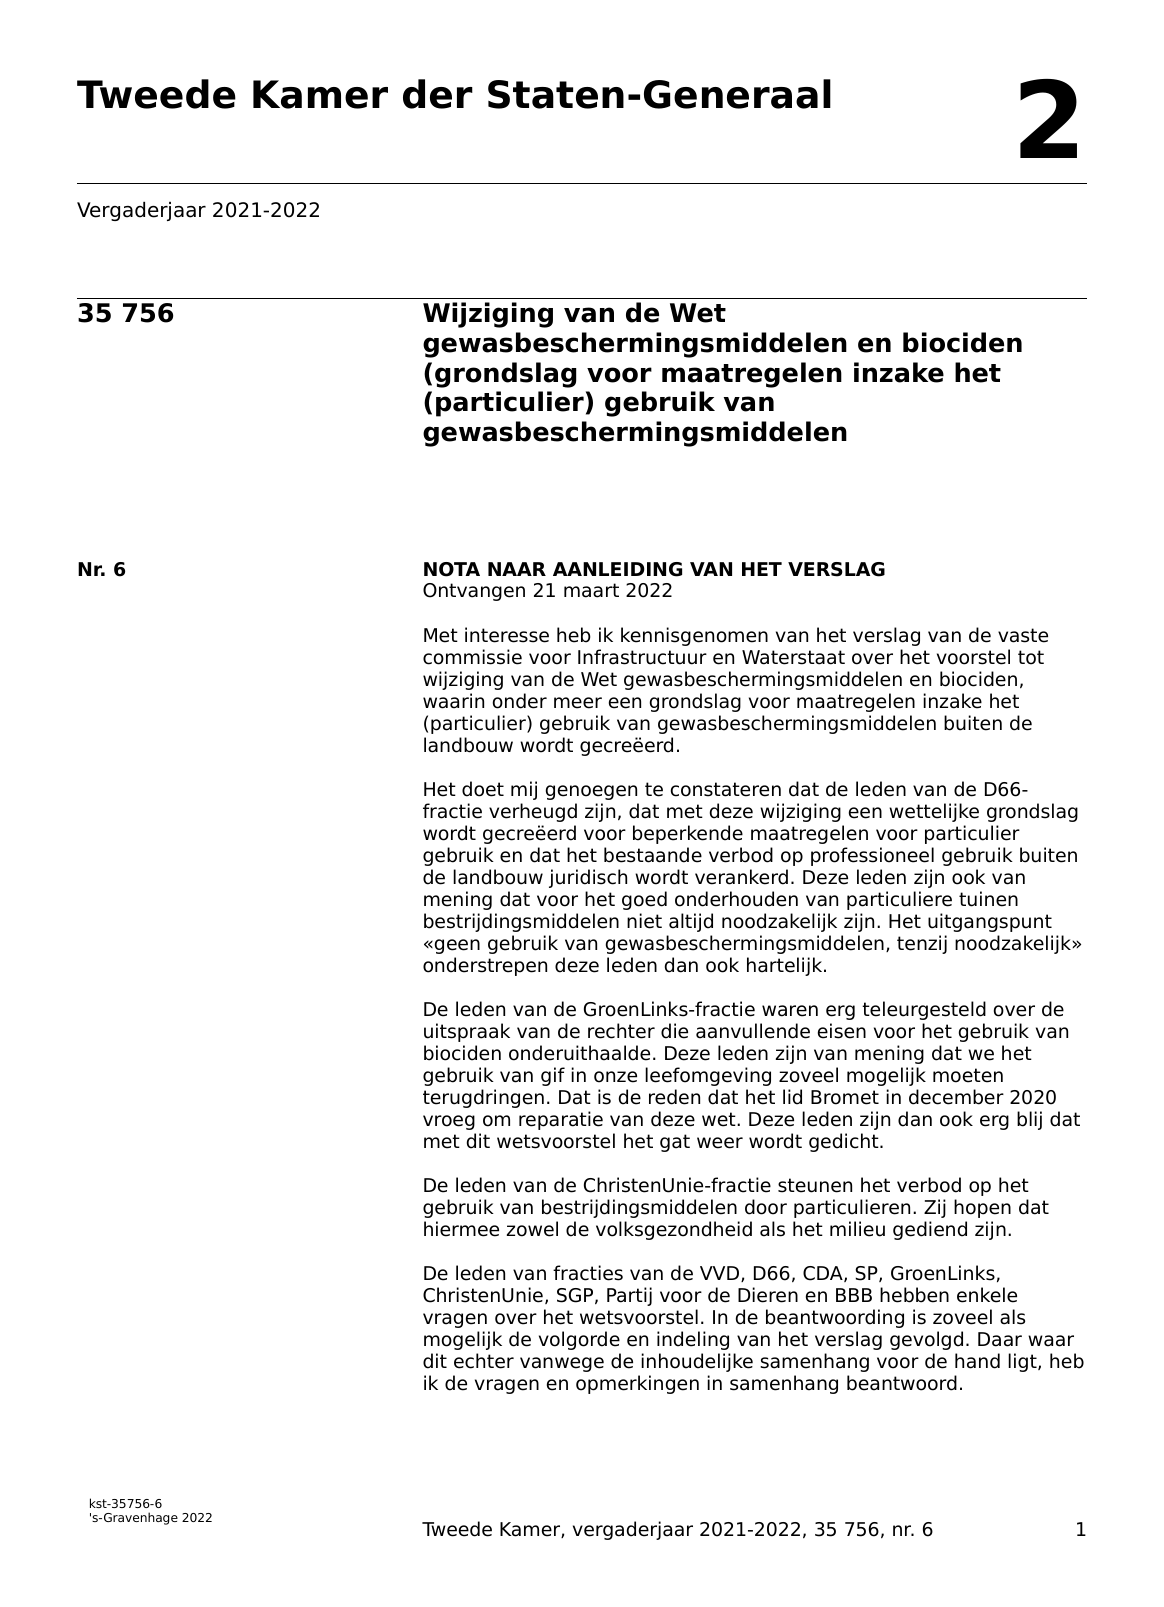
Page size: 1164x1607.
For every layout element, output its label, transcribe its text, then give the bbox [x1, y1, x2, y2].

text De leden van de ChristenUnie-fractie steunen het verbod op het gebruik van bestrijdingsmiddelen door particulieren. Zij hopen dat hiermee zowel de volksgezondheid als het milieu gediend zijn. [422, 1175, 1087, 1241]
text De leden van fracties van de VVD, D66, CDA, SP, GroenLinks, ChristenUnie, SGP, Partij voor de Dieren en BBB hebben enkele vragen over het wetsvoorstel. In de beantwoording is zoveel als mogelijk de volgorde en indeling van het verslag gevolgd. Daar waar dit echter vanwege de inhoudelijke samenhang voor de hand ligt, heb ik de vragen en opmerkingen in samenhang beantwoord. [422, 1263, 1087, 1395]
table_cell Vergaderjaar 2021-2022 [77, 184, 1087, 298]
text Het doet mij genoegen te constateren dat de leden van de D66-fractie verheugd zijn, dat met deze wijziging een wettelijke grondslag wordt gecreëerd voor beperkende maatregelen voor particulier gebruik en dat het bestaande verbod op professioneel gebruik buiten de landbouw juridisch wordt verankerd. Deze leden zijn ook van mening dat voor het goed onderhouden van particuliere tuinen bestrijdingsmiddelen niet altijd noodzakelijk zijn. Het uitgangspunt «geen gebruik van gewasbeschermingsmiddelen, tenzij noodzakelijk» onderstrepen deze leden dan ook hartelijk. [422, 779, 1087, 976]
table_header 2 [886, 59, 1087, 183]
subtitle Nr. 6 NOTA NAAR AANLEIDING VAN HET VERSLAG [77, 558, 1087, 580]
table_header Tweede Kamer der Staten-Generaal [77, 59, 886, 183]
text Ontvangen 21 maart 2022 [422, 580, 1087, 602]
text 's-Gravenhage 2022 [88, 1511, 323, 1525]
subtitle 35 756 Wijziging van de Wet gewasbeschermingsmiddelen en biociden (grondslag voor maatregelen inzake het (particulier) gebruik van gewasbeschermingsmiddelen [77, 299, 1087, 447]
text De leden van de GroenLinks-fractie waren erg teleurgesteld over de uitspraak van de rechter die aanvullende eisen voor het gebruik van biociden onderuithaalde. Deze leden zijn van mening dat we het gebruik van gif in onze leefomgeving zoveel mogelijk moeten terugdringen. Dat is de reden dat het lid Bromet in december 2020 vroeg om reparatie van deze wet. Deze leden zijn dan ook erg blij dat met dit wetsvoorstel het gat weer wordt gedicht. [422, 999, 1087, 1152]
text Met interesse heb ik kennisgenomen van het verslag van de vaste commissie voor Infrastructuur en Waterstaat over het voorstel tot wijziging van de Wet gewasbeschermingsmiddelen en biociden, waarin onder meer een grondslag voor maatregelen inzake het (particulier) gebruik van gewasbeschermingsmiddelen buiten de landbouw wordt gecreëerd. [422, 624, 1087, 756]
text kst-35756-6 [88, 1497, 323, 1511]
